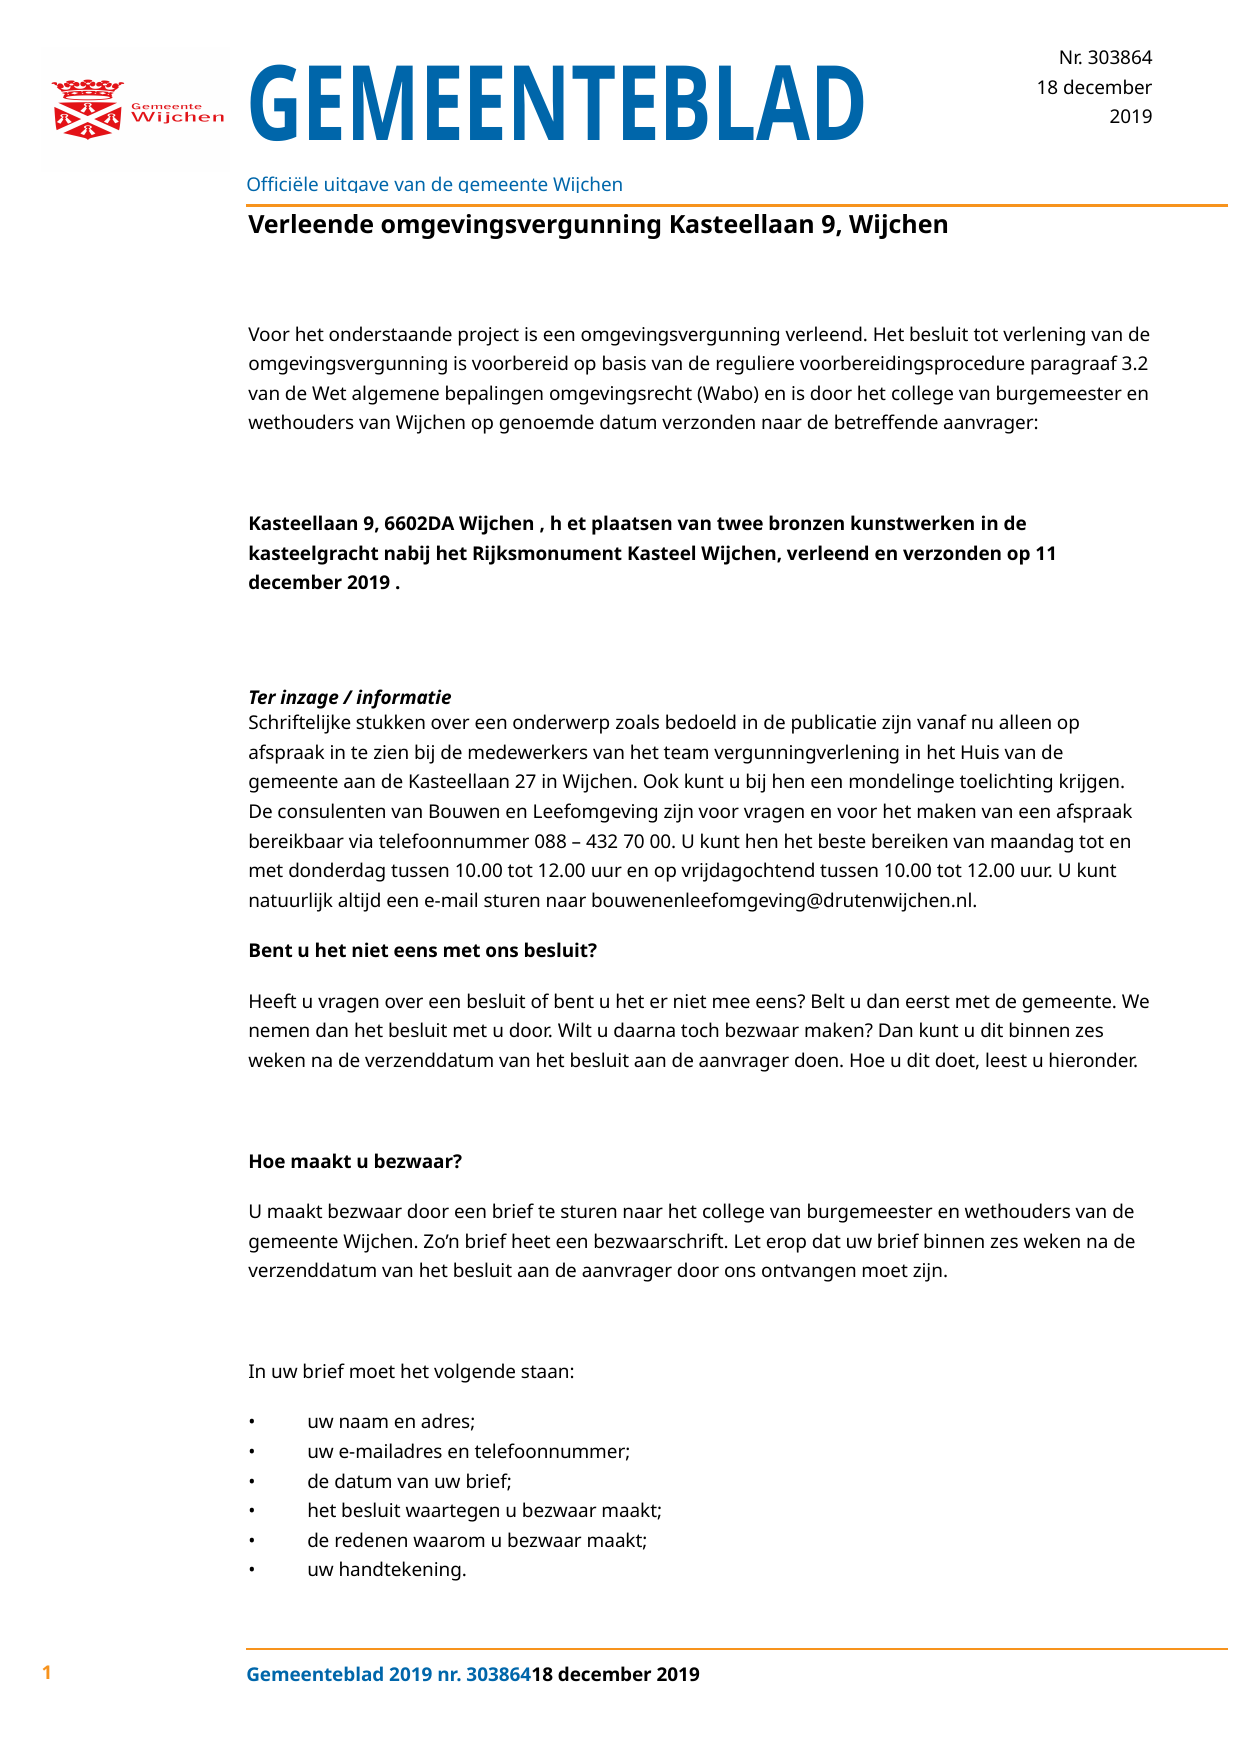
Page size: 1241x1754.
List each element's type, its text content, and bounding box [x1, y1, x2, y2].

list uw handtekening. [248, 1557, 1152, 1582]
list het besluit waartegen u bezwaar maakt; [248, 1497, 1152, 1523]
text Bent u het niet eens met ons besluit? [248, 937, 1152, 963]
list uw e-mailadres en telefoonnummer; [248, 1438, 1152, 1464]
list uw naam en adres; [248, 1409, 1152, 1434]
list de datum van uw brief; [248, 1468, 1152, 1494]
text Ter inzage / informatie [248, 684, 1152, 709]
text In uw brief moet het volgende staan: [248, 1358, 1152, 1384]
text Schriftelijke stukken over een onderwerp zoals bedoeld in de publicatie zijn vanaf nu alleen op afspraak in te zien bij de medewerkers van het team vergunningverlening in het Huis van de gemeente aan de Kasteellaan 27 in Wijchen. Ook kunt u bij hen een mondelinge toelichting krijgen. De consulenten van Bouwen en Leefomgeving zijn voor vragen en voor het maken van een afspraak bereikbaar via telefoonnummer 088 – 432 70 00. U kunt hen het beste bereiken van maandag tot en met donderdag tussen 10.00 tot 12.00 uur en op vrijdagochtend tussen 10.00 tot 12.00 uur. U kunt natuurlijk altijd een e-mail sturen naar bouwenenleefomgeving@drutenwijchen.nl. [248, 709, 1152, 913]
text U maakt bezwaar door een brief te sturen naar het college van burgemeester en wethouders van de gemeente Wijchen. Zo’n brief heet een bezwaarschrift. Let erop dat uw brief binnen zes weken na de verzenddatum van het besluit aan de aanvrager door ons ontvangen moet zijn. [248, 1198, 1152, 1283]
text Voor het onderstaande project is een omgevingsvergunning verleend. Het besluit tot verlening van de omgevingsvergunning is voorbereid op basis van de reguliere voorbereidingsprocedure paragraaf 3.2 van de Wet algemene bepalingen omgevingsrecht (Wabo) en is door het college van burgemeester en wethouders van Wijchen op genoemde datum verzonden naar de betreffende aanvrager: [248, 321, 1152, 435]
list de redenen waarom u bezwaar maakt; [248, 1527, 1152, 1553]
text Heeft u vragen over een besluit of bent u het er niet mee eens? Belt u dan eerst met de gemeente. We nemen dan het besluit met u door. Wilt u daarna toch bezwaar maken? Dan kunt u dit binnen zes weken na de verzenddatum van het besluit aan de aanvrager doen. Hoe u dit doet, leest u hieronder. [248, 988, 1152, 1073]
text Verleende omgevingsvergunning Kasteellaan 9, Wijchen [248, 207, 1152, 241]
text Kasteellaan 9, 6602DA Wijchen , h et plaatsen van twee bronzen kunstwerken in de kasteelgracht nabij het Rijksmonument Kasteel Wijchen, verleend en verzonden op 11 december 2019 . [248, 510, 1152, 595]
text Hoe maakt u bezwaar? [248, 1148, 1152, 1174]
picture [41, 47, 231, 172]
